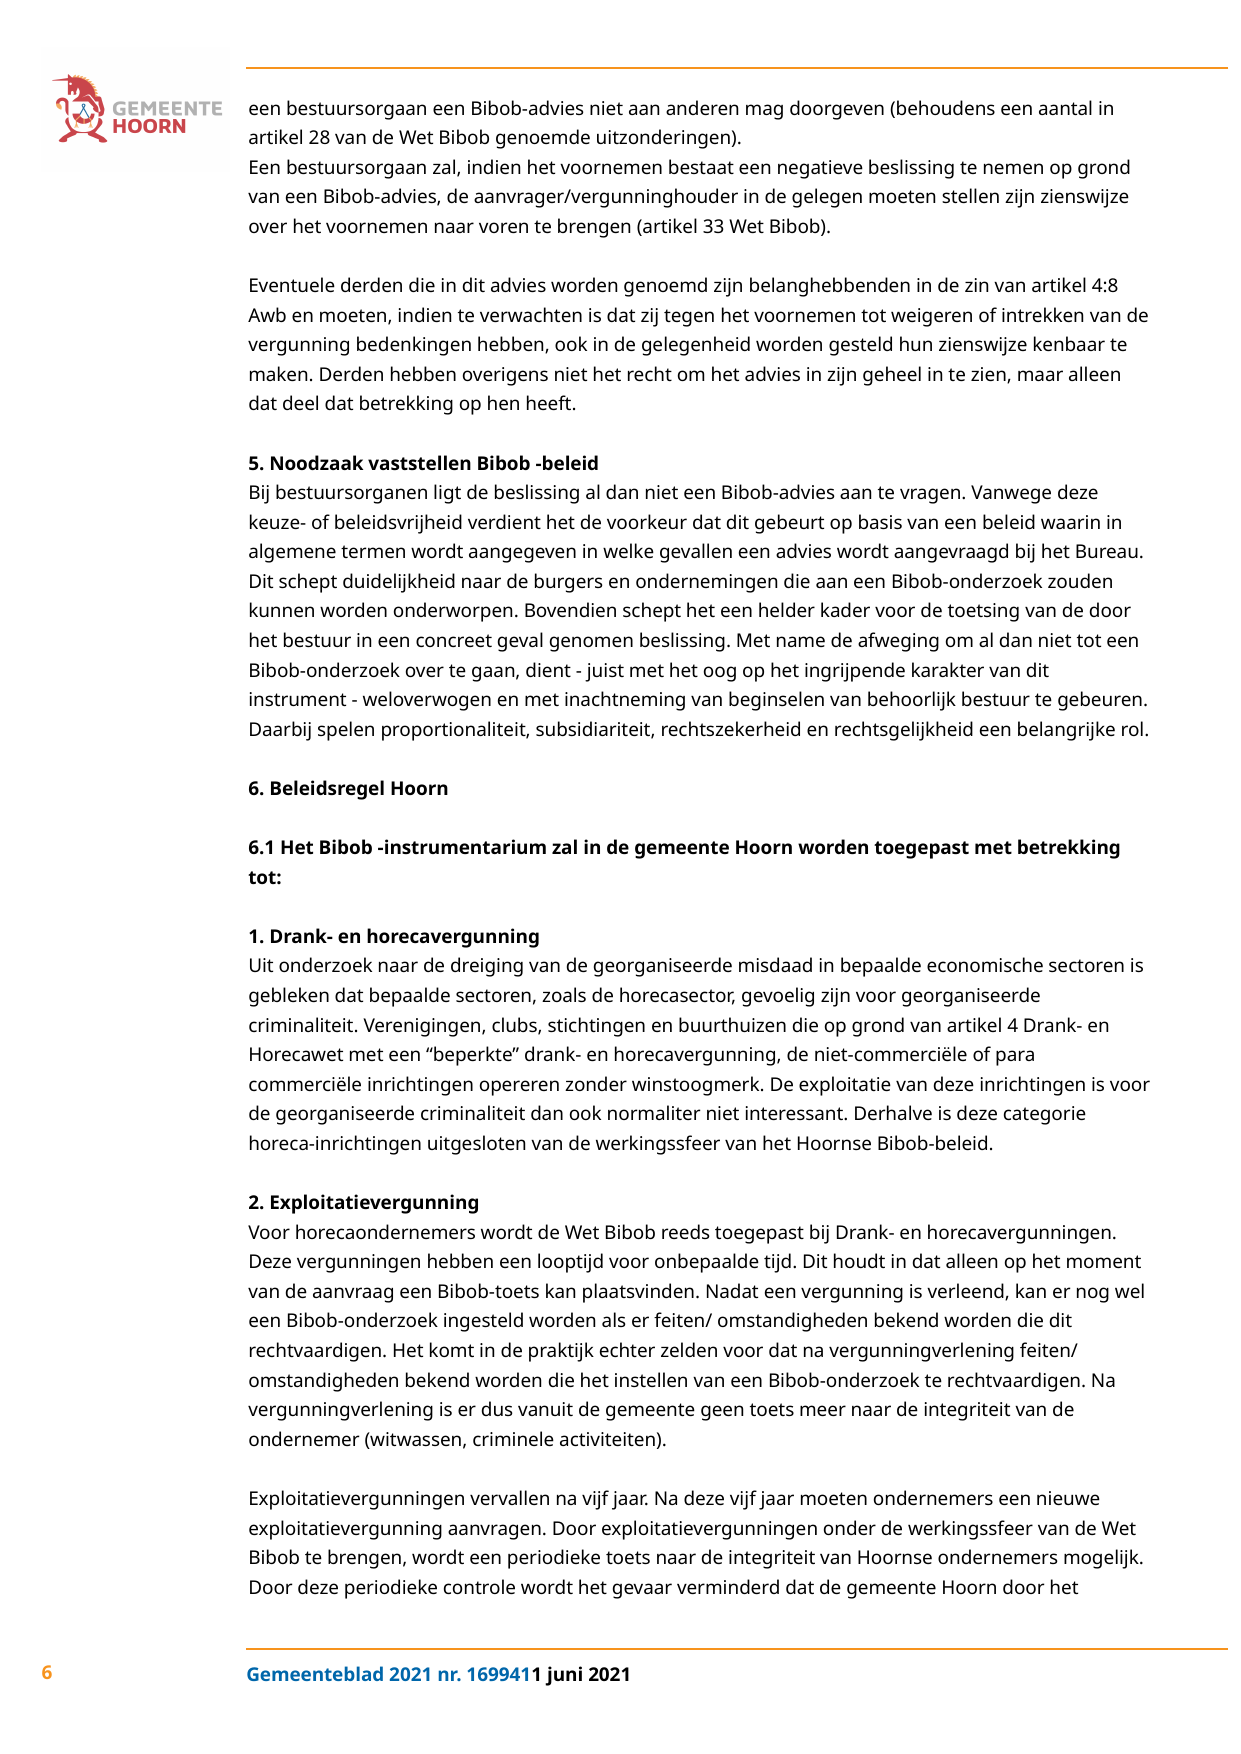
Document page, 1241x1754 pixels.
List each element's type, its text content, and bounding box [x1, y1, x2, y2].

text 1. Drank- en horecavergunning [248, 923, 1152, 949]
text Eventuele derden die in dit advies worden genoemd zijn belanghebbenden in de zin van artikel 4:8 Awb en moeten, indien te verwachten is dat zij tegen het voornemen tot weigeren of intrekken van de vergunning bedenkingen hebben, ook in de gelegenheid worden gesteld hun zienswijze kenbaar te maken. Derden hebben overigens niet het recht om het advies in zijn geheel in te zien, maar alleen dat deel dat betrekking op hen heeft. [248, 272, 1152, 416]
text Bij bestuursorganen ligt de beslissing al dan niet een Bibob-advies aan te vragen. Vanwege deze keuze- of beleidsvrijheid verdient het de voorkeur dat dit gebeurt op basis van een beleid waarin in algemene termen wordt aangegeven in welke gevallen een advies wordt aangevraagd bij het Bureau. Dit schept duidelijkheid naar de burgers en ondernemingen die aan een Bibob-onderzoek zouden kunnen worden onderworpen. Bovendien schept het een helder kader voor de toetsing van de door het bestuur in een concreet geval genomen beslissing. Met name de afweging om al dan niet tot een Bibob-onderzoek over te gaan, dient - juist met het oog op het ingrijpende karakter van dit instrument - weloverwogen en met inachtneming van beginselen van behoorlijk bestuur te gebeuren. Daarbij spelen proportionaliteit, subsidiariteit, rechtszekerheid en rechtsgelijkheid een belangrijke rol. [248, 479, 1152, 742]
text Uit onderzoek naar de dreiging van de georganiseerde misdaad in bepaalde economische sectoren is gebleken dat bepaalde sectoren, zoals de horecasector, gevoelig zijn voor georganiseerde criminaliteit. Verenigingen, clubs, stichtingen en buurthuizen die op grond van artikel 4 Drank- en Horecawet met een “beperkte” drank- en horecavergunning, de niet-commerciële of para commerciële inrichtingen opereren zonder winstoogmerk. De exploitatie van deze inrichtingen is voor de georganiseerde criminaliteit dan ook normaliter niet interessant. Derhalve is deze categorie horeca-inrichtingen uitgesloten van de werkingssfeer van het Hoornse Bibob-beleid. [248, 953, 1152, 1156]
text Voor horecaondernemers wordt de Wet Bibob reeds toegepast bij Drank- en horecavergunningen. Deze vergunningen hebben een looptijd voor onbepaalde tijd. Dit houdt in dat alleen op het moment van de aanvraag een Bibob-toets kan plaatsvinden. Nadat een vergunning is verleend, kan er nog wel een Bibob-onderzoek ingesteld worden als er feiten/ omstandigheden bekend worden die dit rechtvaardigen. Het komt in de praktijk echter zelden voor dat na vergunningverlening feiten/ omstandigheden bekend worden die het instellen van een Bibob-onderzoek te rechtvaardigen. Na vergunningverlening is er dus vanuit de gemeente geen toets meer naar de integriteit van de ondernemer (witwassen, criminele activiteiten). [248, 1219, 1152, 1452]
text 2. Exploitatievergunning [248, 1189, 1152, 1215]
text Een bestuursorgaan zal, indien het voornemen bestaat een negatieve beslissing te nemen op grond van een Bibob-advies, de aanvrager/vergunninghouder in de gelegen moeten stellen zijn zienswijze over het voornemen naar voren te brengen (artikel 33 Wet Bibob). [248, 154, 1152, 239]
text een bestuursorgaan een Bibob-advies niet aan anderen mag doorgeven (behoudens een aantal in artikel 28 van de Wet Bibob genoemde uitzonderingen). [248, 95, 1152, 150]
text Exploitatievergunningen vervallen na vijf jaar. Na deze vijf jaar moeten ondernemers een nieuwe exploitatievergunning aanvragen. Door exploitatievergunningen onder de werkingssfeer van de Wet Bibob te brengen, wordt een periodieke toets naar de integriteit van Hoornse ondernemers mogelijk. Door deze periodieke controle wordt het gevaar verminderd dat de gemeente Hoorn door het [248, 1485, 1152, 1600]
text 6.1 Het Bibob -instrumentarium zal in de gemeente Hoorn worden toegepast met betrekking tot: [248, 834, 1152, 890]
text 5. Noodzaak vaststellen Bibob -beleid [248, 450, 1152, 476]
picture [41, 47, 231, 172]
text 6. Beleidsregel Hoorn [248, 775, 1152, 801]
